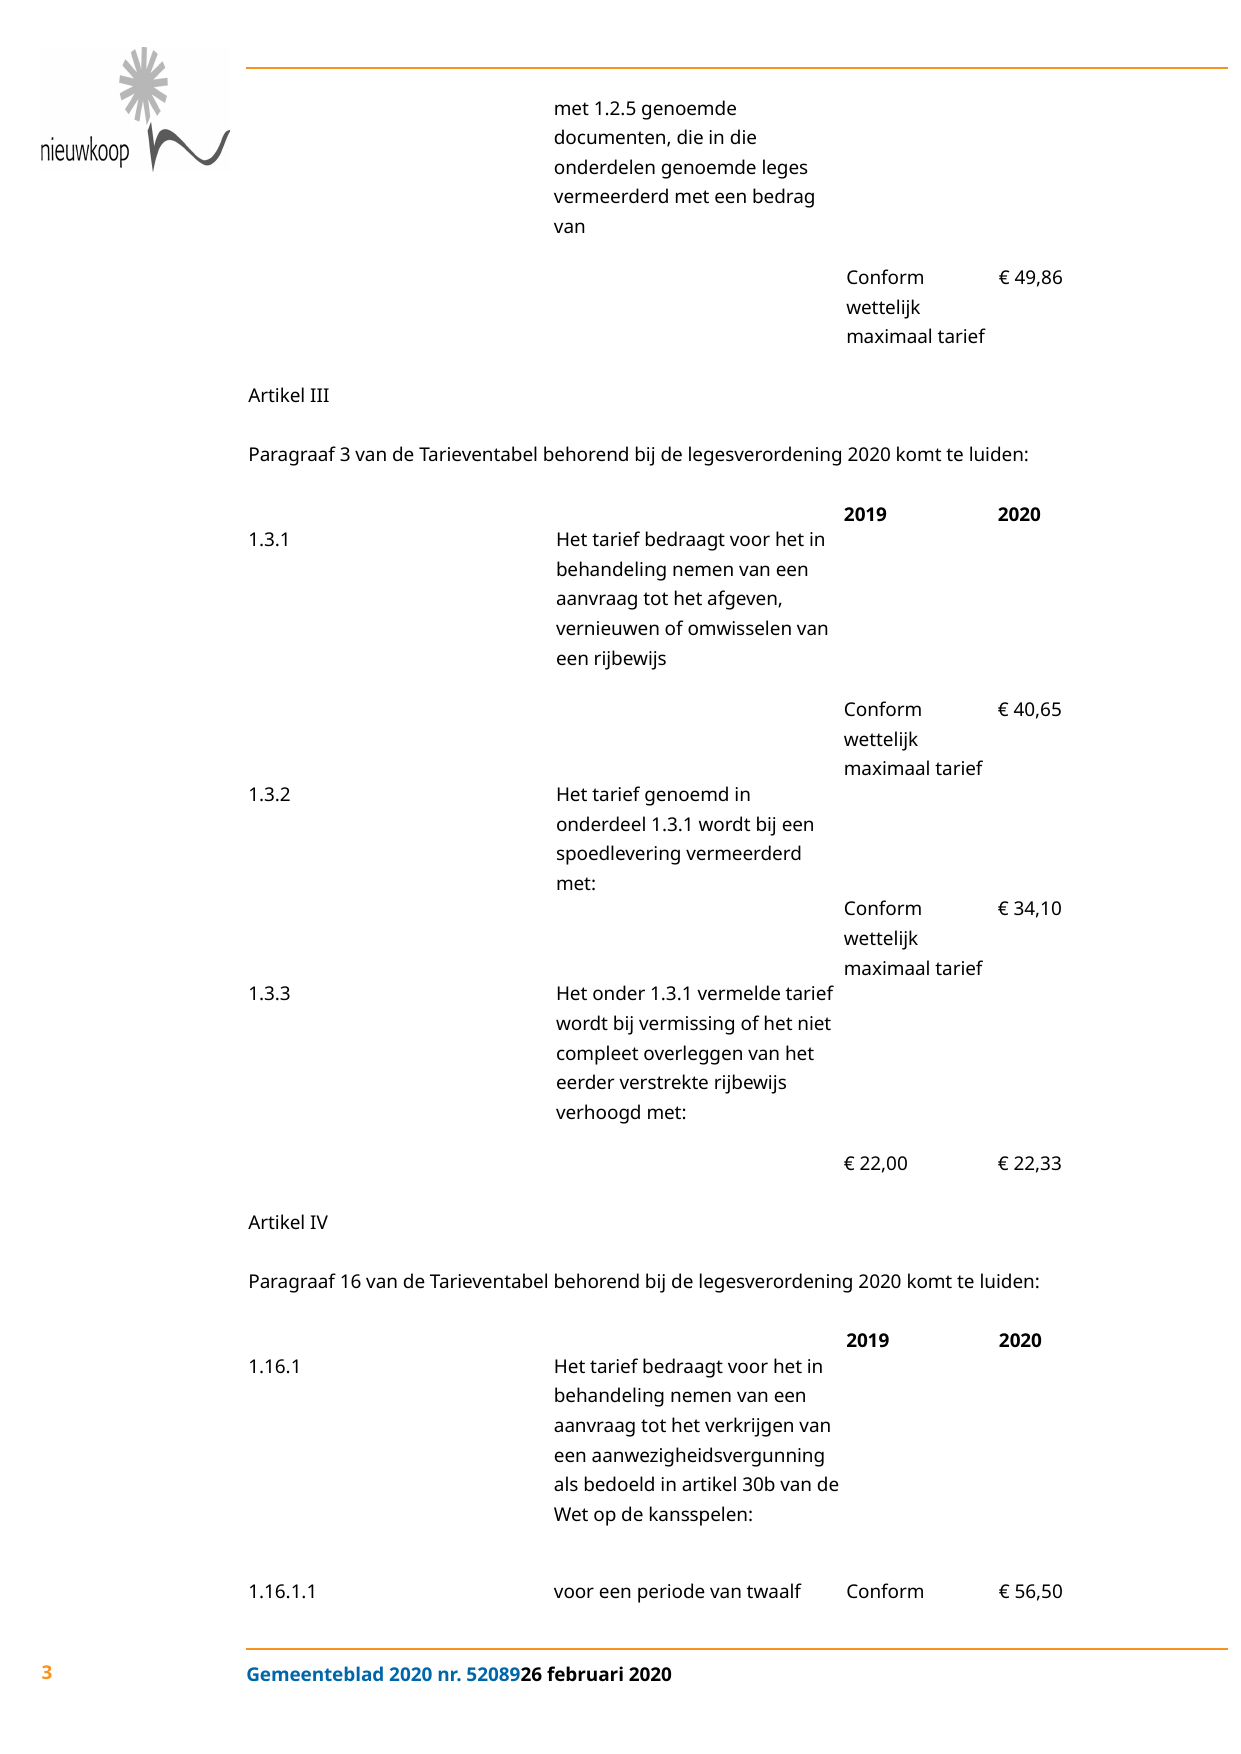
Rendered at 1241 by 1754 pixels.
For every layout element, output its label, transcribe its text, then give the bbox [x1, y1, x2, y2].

table_cell [401, 1553, 554, 1578]
table_cell [844, 1125, 998, 1150]
table_cell Het tarief bedraagt voor het in behandeling nemen van een aanvraag tot het afgeven, vernieuwen of omwisselen van een rijbewijs [556, 526, 844, 671]
table_cell [402, 696, 556, 781]
table_cell Conform wettelijk maximaal tarief [844, 896, 998, 981]
table_cell [402, 896, 556, 981]
table_cell [999, 1527, 1152, 1552]
table_cell [998, 981, 1152, 1124]
table_cell [999, 95, 1152, 239]
table_header 2020 [998, 501, 1152, 526]
table_cell [998, 671, 1152, 696]
table_cell [554, 1553, 846, 1578]
table_header [556, 501, 844, 526]
table_cell 1.3.3 [248, 981, 402, 1124]
table_cell [401, 265, 554, 349]
table_cell Het tarief bedraagt voor het in behandeling nemen van een aanvraag tot het verkrijgen van een aanwezigheidsvergunning als bedoeld in artikel 30b van de Wet op de kansspelen: [554, 1353, 846, 1527]
table_cell Het tarief genoemd in onderdeel 1.3.1 wordt bij een spoedlevering vermeerderd met: [556, 781, 844, 896]
table_header [248, 1327, 554, 1353]
table_cell [248, 1527, 401, 1552]
table_cell [844, 781, 998, 896]
table_cell [248, 696, 402, 781]
table_cell [402, 1150, 556, 1176]
table_header 2019 [846, 1327, 999, 1353]
table_cell [998, 1125, 1152, 1150]
table_cell Conform wettelijk maximaal tarief [844, 696, 998, 781]
table_cell [846, 1553, 999, 1578]
table_cell Conform wettelijk maximaal tarief [846, 265, 999, 349]
table_cell [998, 781, 1152, 896]
table_cell [402, 1125, 556, 1150]
table_cell [556, 671, 844, 696]
table_cell [248, 265, 401, 349]
table_cell [556, 1150, 844, 1176]
table_cell [846, 1527, 999, 1552]
table_cell 1.3.2 [248, 781, 556, 896]
table_cell [248, 239, 401, 264]
table_cell € 22,00 [844, 1150, 998, 1176]
table_cell [556, 1125, 844, 1150]
table_header 2020 [999, 1327, 1152, 1353]
table_header 2019 [844, 501, 998, 526]
table_cell € 40,65 [998, 696, 1152, 781]
table_cell [556, 896, 844, 981]
table_cell [844, 981, 998, 1124]
table_cell Conform [846, 1578, 999, 1604]
table_cell € 49,86 [999, 265, 1152, 349]
text Paragraaf 3 van de Tarieventabel behorend bij de legesverordening 2020 komt te luiden: [248, 441, 1152, 467]
table_cell € 56,50 [999, 1578, 1152, 1604]
table_cell [844, 671, 998, 696]
table_cell [846, 239, 999, 264]
text Artikel IV [248, 1209, 1152, 1234]
table_cell [999, 1553, 1152, 1578]
table_cell 1.3.1 [248, 526, 556, 671]
text Artikel III [248, 382, 1152, 408]
table_cell met 1.2.5 genoemde documenten, die in die onderdelen genoemde leges vermeerderd met een bedrag van [554, 95, 846, 239]
table_cell [248, 671, 402, 696]
table_cell [999, 239, 1152, 264]
table_cell [554, 239, 846, 264]
table_cell 1.16.1 [248, 1353, 554, 1527]
table_cell [248, 95, 554, 239]
table_cell [248, 896, 402, 981]
table_cell € 22,33 [998, 1150, 1152, 1176]
table_cell [846, 95, 999, 239]
table_cell [554, 1527, 846, 1552]
table_cell [402, 981, 556, 1124]
table_cell 1.16.1.1 [248, 1578, 554, 1604]
table_cell [248, 1553, 401, 1578]
table_cell Het onder 1.3.1 vermelde tarief wordt bij vermissing of het niet compleet overleggen van het eerder verstrekte rijbewijs verhoogd met: [556, 981, 844, 1124]
table_cell [554, 265, 846, 349]
table_cell [248, 1125, 402, 1150]
table_cell [556, 696, 844, 781]
table_header [554, 1327, 846, 1353]
table_cell [844, 526, 998, 671]
table_cell [846, 1353, 999, 1527]
table_header [248, 501, 556, 526]
table_cell € 34,10 [998, 896, 1152, 981]
picture [41, 47, 231, 172]
table_cell [402, 671, 556, 696]
table_cell voor een periode van twaalf [554, 1578, 846, 1604]
table_cell [998, 526, 1152, 671]
table_cell [999, 1353, 1152, 1527]
table_cell [401, 1527, 554, 1552]
table_cell [248, 1150, 402, 1176]
text Paragraaf 16 van de Tarieventabel behorend bij de legesverordening 2020 komt te luiden: [248, 1268, 1152, 1294]
table_cell [401, 239, 554, 264]
